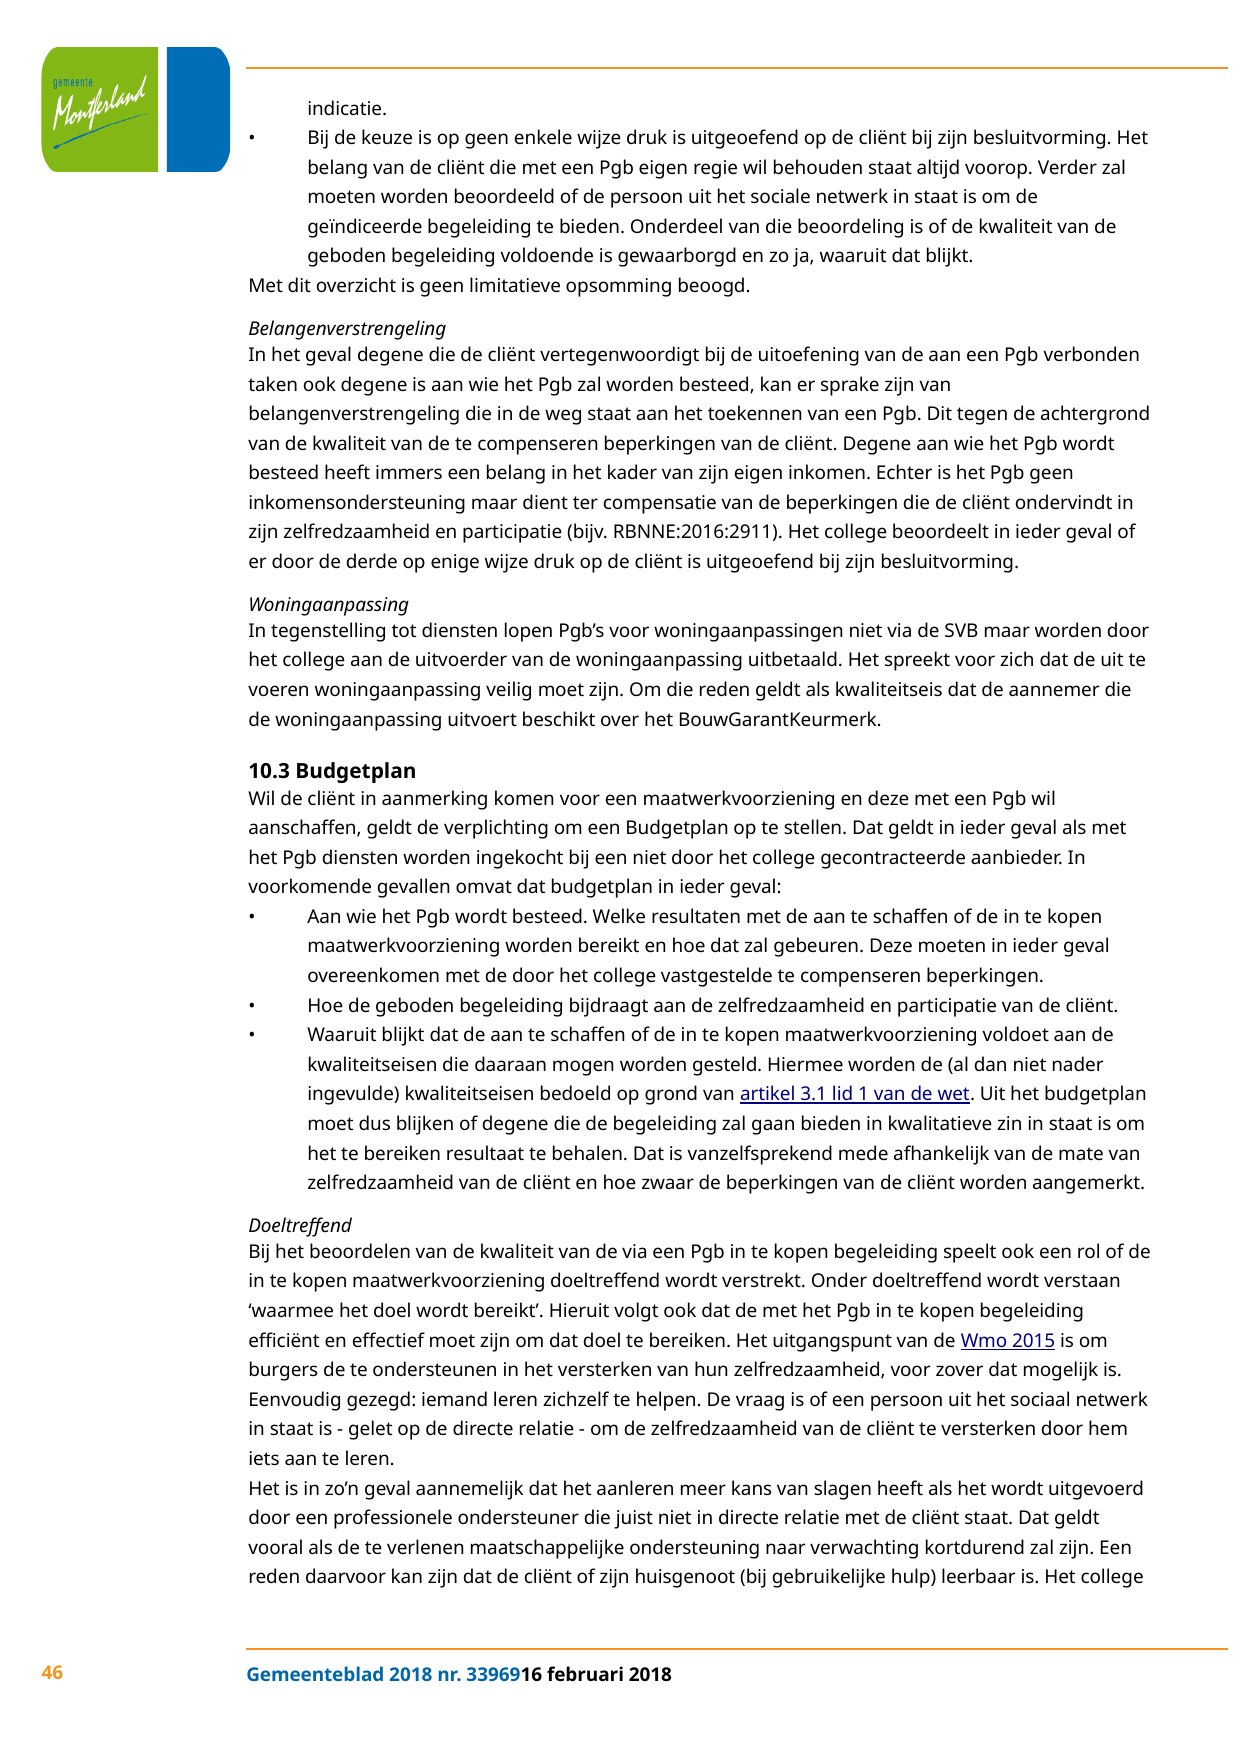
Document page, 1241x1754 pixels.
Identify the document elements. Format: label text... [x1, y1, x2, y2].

text Met dit overzicht is geen limitatieve opsomming beoogd. [248, 272, 1152, 298]
list Bij de keuze is op geen enkele wijze druk is uitgeoefend op de cliënt bij zijn besluitvorming. Het belang van de cliënt die met een Pgb eigen regie wil behouden staat altijd voorop. Verder zal moeten worden beoordeeld of de persoon uit het sociale netwerk in staat is om de geïndiceerde begeleiding te bieden. Onderdeel van die beoordeling is of de kwaliteit van de geboden begeleiding voldoende is gewaarborgd en zo ja, waaruit dat blijkt. [248, 124, 1152, 268]
text Woningaanpassing [248, 591, 1152, 617]
list indicatie. [248, 95, 1152, 121]
list Hoe de geboden begeleiding bijdraagt aan de zelfredzaamheid en participatie van de cliënt. [248, 992, 1152, 1017]
list Aan wie het Pgb wordt besteed. Welke resultaten met de aan te schaffen of de in te kopen maatwerkvoorziening worden bereikt en hoe dat zal gebeuren. Deze moeten in ieder geval overeenkomen met de door het college vastgestelde te compenseren beperkingen. [248, 903, 1152, 988]
picture [41, 47, 231, 172]
text 10.3 Budgetplan [248, 756, 1152, 785]
text In het geval degene die de cliënt vertegenwoordigt bij de uitoefening van de aan een Pgb verbonden taken ook degene is aan wie het Pgb zal worden besteed, kan er sprake zijn van belangenverstrengeling die in de weg staat aan het toekennen van een Pgb. Dit tegen de achtergrond van de kwaliteit van de te compenseren beperkingen van de cliënt. Degene aan wie het Pgb wordt besteed heeft immers een belang in het kader van zijn eigen inkomen. Echter is het Pgb geen inkomensondersteuning maar dient ter compensatie van de beperkingen die de cliënt ondervindt in zijn zelfredzaamheid en participatie (bijv. RBNNE:2016:2911). Het college beoordeelt in ieder geval of er door de derde op enige wijze druk op de cliënt is uitgeoefend bij zijn besluitvorming. [248, 341, 1152, 574]
text Bij het beoordelen van de kwaliteit van de via een Pgb in te kopen begeleiding speelt ook een rol of de in te kopen maatwerkvoorziening doeltreffend wordt verstrekt. Onder doeltreffend wordt verstaan ‘waarmee het doel wordt bereikt’. Hieruit volgt ook dat de met het Pgb in te kopen begeleiding efficiënt en effectief moet zijn om dat doel te bereiken. Het uitgangspunt van de Wmo 2015 is om burgers de te ondersteunen in het versterken van hun zelfredzaamheid, voor zover dat mogelijk is. Eenvoudig gezegd: iemand leren zichzelf te helpen. De vraag is of een persoon uit het sociaal netwerk in staat is - gelet op de directe relatie - om de zelfredzaamheid van de cliënt te versterken door hem iets aan te leren. [248, 1238, 1152, 1471]
text Wil de cliënt in aanmerking komen voor een maatwerkvoorziening en deze met een Pgb wil aanschaffen, geldt de verplichting om een Budgetplan op te stellen. Dat geldt in ieder geval als met het Pgb diensten worden ingekocht bij een niet door het college gecontracteerde aanbieder. In voorkomende gevallen omvat dat budgetplan in ieder geval: [248, 785, 1152, 899]
text Het is in zo’n geval aannemelijk dat het aanleren meer kans van slagen heeft als het wordt uitgevoerd door een professionele ondersteuner die juist niet in directe relatie met de cliënt staat. Dat geldt vooral als de te verlenen maatschappelijke ondersteuning naar verwachting kortdurend zal zijn. Een reden daarvoor kan zijn dat de cliënt of zijn huisgenoot (bij gebruikelijke hulp) leerbaar is. Het college [248, 1475, 1152, 1589]
text Belangenverstrengeling [248, 315, 1152, 341]
text Doeltreffend [248, 1212, 1152, 1238]
list Waaruit blijkt dat de aan te schaffen of de in te kopen maatwerkvoorziening voldoet aan de kwaliteitseisen die daaraan mogen worden gesteld. Hiermee worden de (al dan niet nader ingevulde) kwaliteitseisen bedoeld op grond van artikel 3.1 lid 1 van de wet. Uit het budgetplan moet dus blijken of degene die de begeleiding zal gaan bieden in kwalitatieve zin in staat is om het te bereiken resultaat te behalen. Dat is vanzelfsprekend mede afhankelijk van de mate van zelfredzaamheid van de cliënt en hoe zwaar de beperkingen van de cliënt worden aangemerkt. [248, 1021, 1152, 1195]
text In tegenstelling tot diensten lopen Pgb’s voor woningaanpassingen niet via de SVB maar worden door het college aan de uitvoerder van de woningaanpassing uitbetaald. Het spreekt voor zich dat de uit te voeren woningaanpassing veilig moet zijn. Om die reden geldt als kwaliteitseis dat de aannemer die de woningaanpassing uitvoert beschikt over het BouwGarantKeurmerk. [248, 617, 1152, 732]
